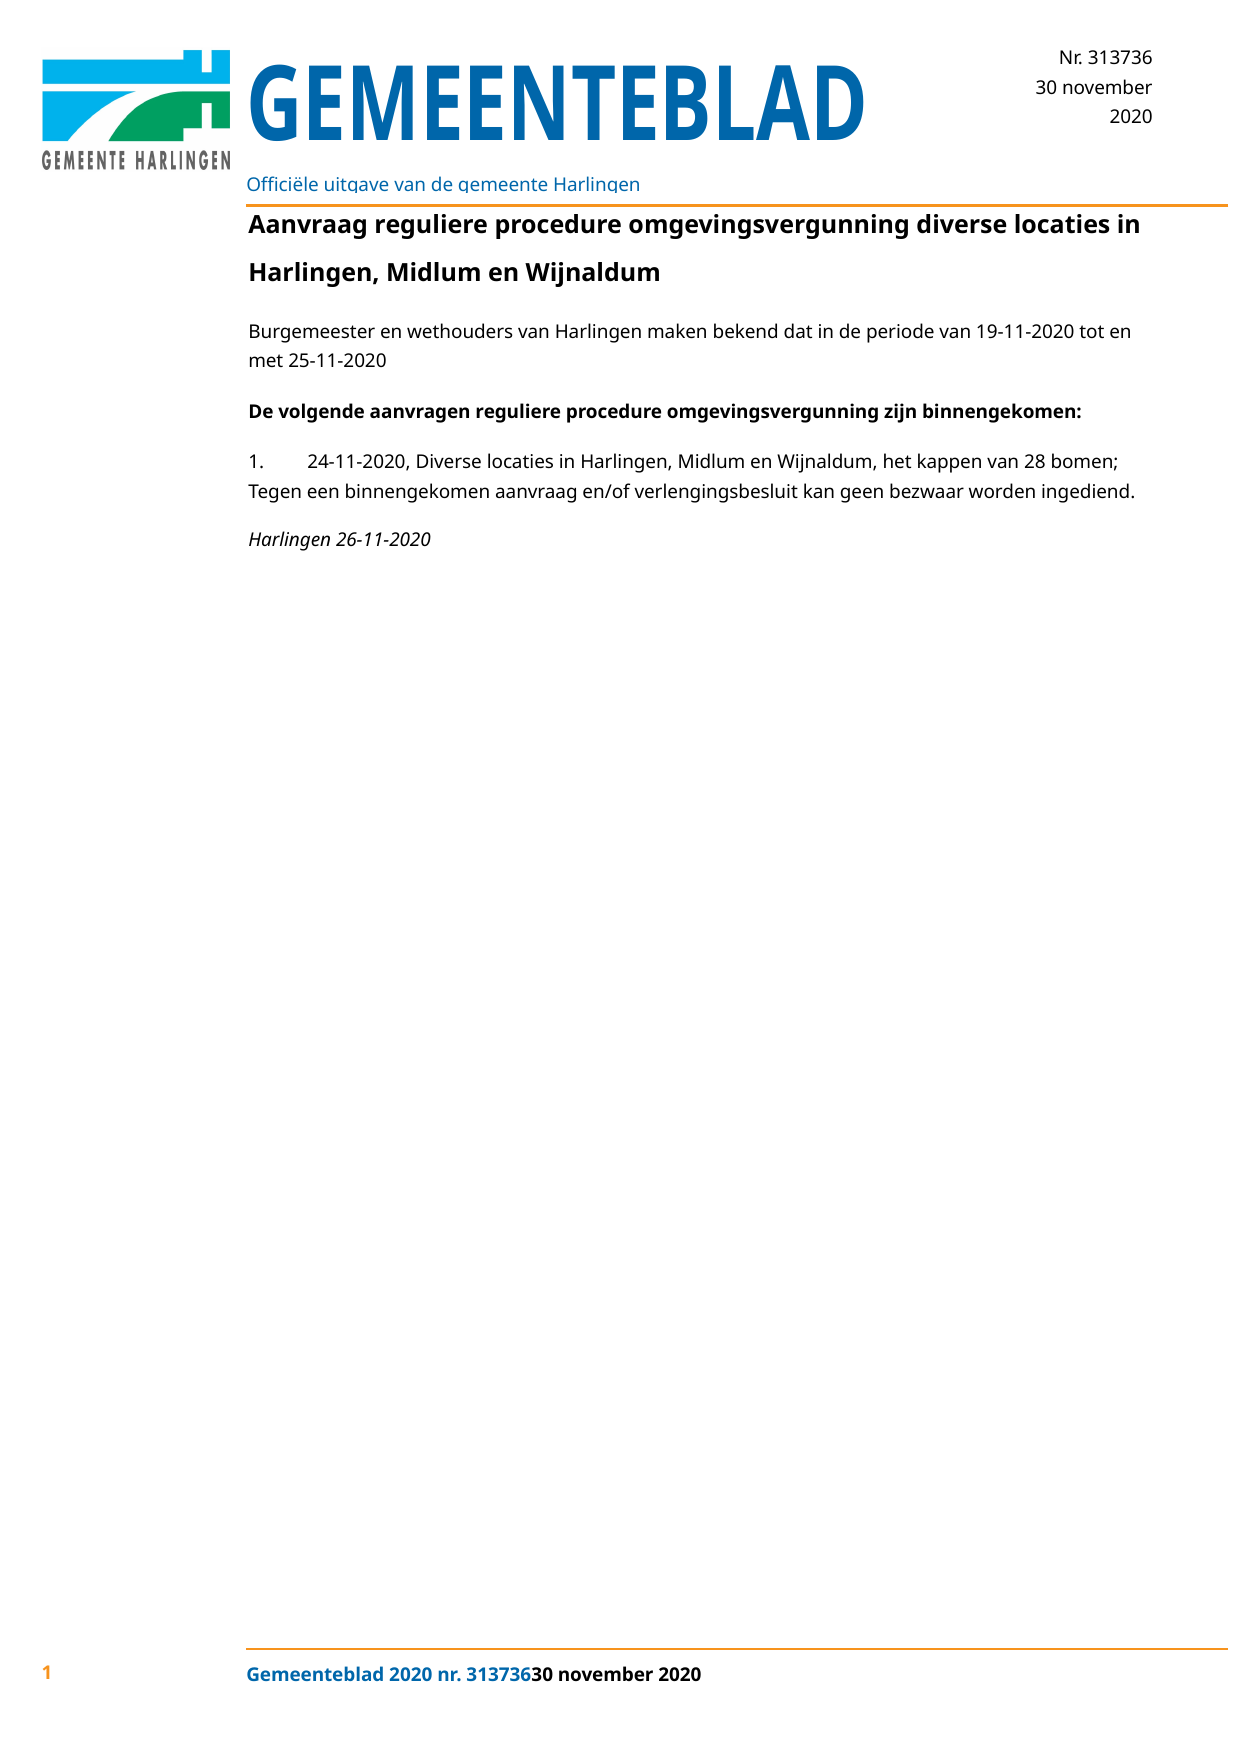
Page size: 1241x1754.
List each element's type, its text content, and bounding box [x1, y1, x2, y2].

text Harlingen 26-11-2020 [248, 526, 1152, 551]
text De volgende aanvragen reguliere procedure omgevingsvergunning zijn binnengekomen: [248, 398, 1152, 424]
text Tegen een binnengekomen aanvraag en/of verlengingsbesluit kan geen bezwaar worden ingediend. [248, 478, 1152, 504]
picture [41, 47, 231, 172]
text Burgemeester en wethouders van Harlingen maken bekend dat in de periode van 19-11-2020 tot en met 25-11-2020 [248, 318, 1152, 373]
text Aanvraag reguliere procedure omgevingsvergunning diverse locaties in Harlingen, Midlum en Wijnaldum [248, 207, 1152, 288]
list 24-11-2020, Diverse locaties in Harlingen, Midlum en Wijnaldum, het kappen van 28 bomen; [248, 448, 1152, 474]
